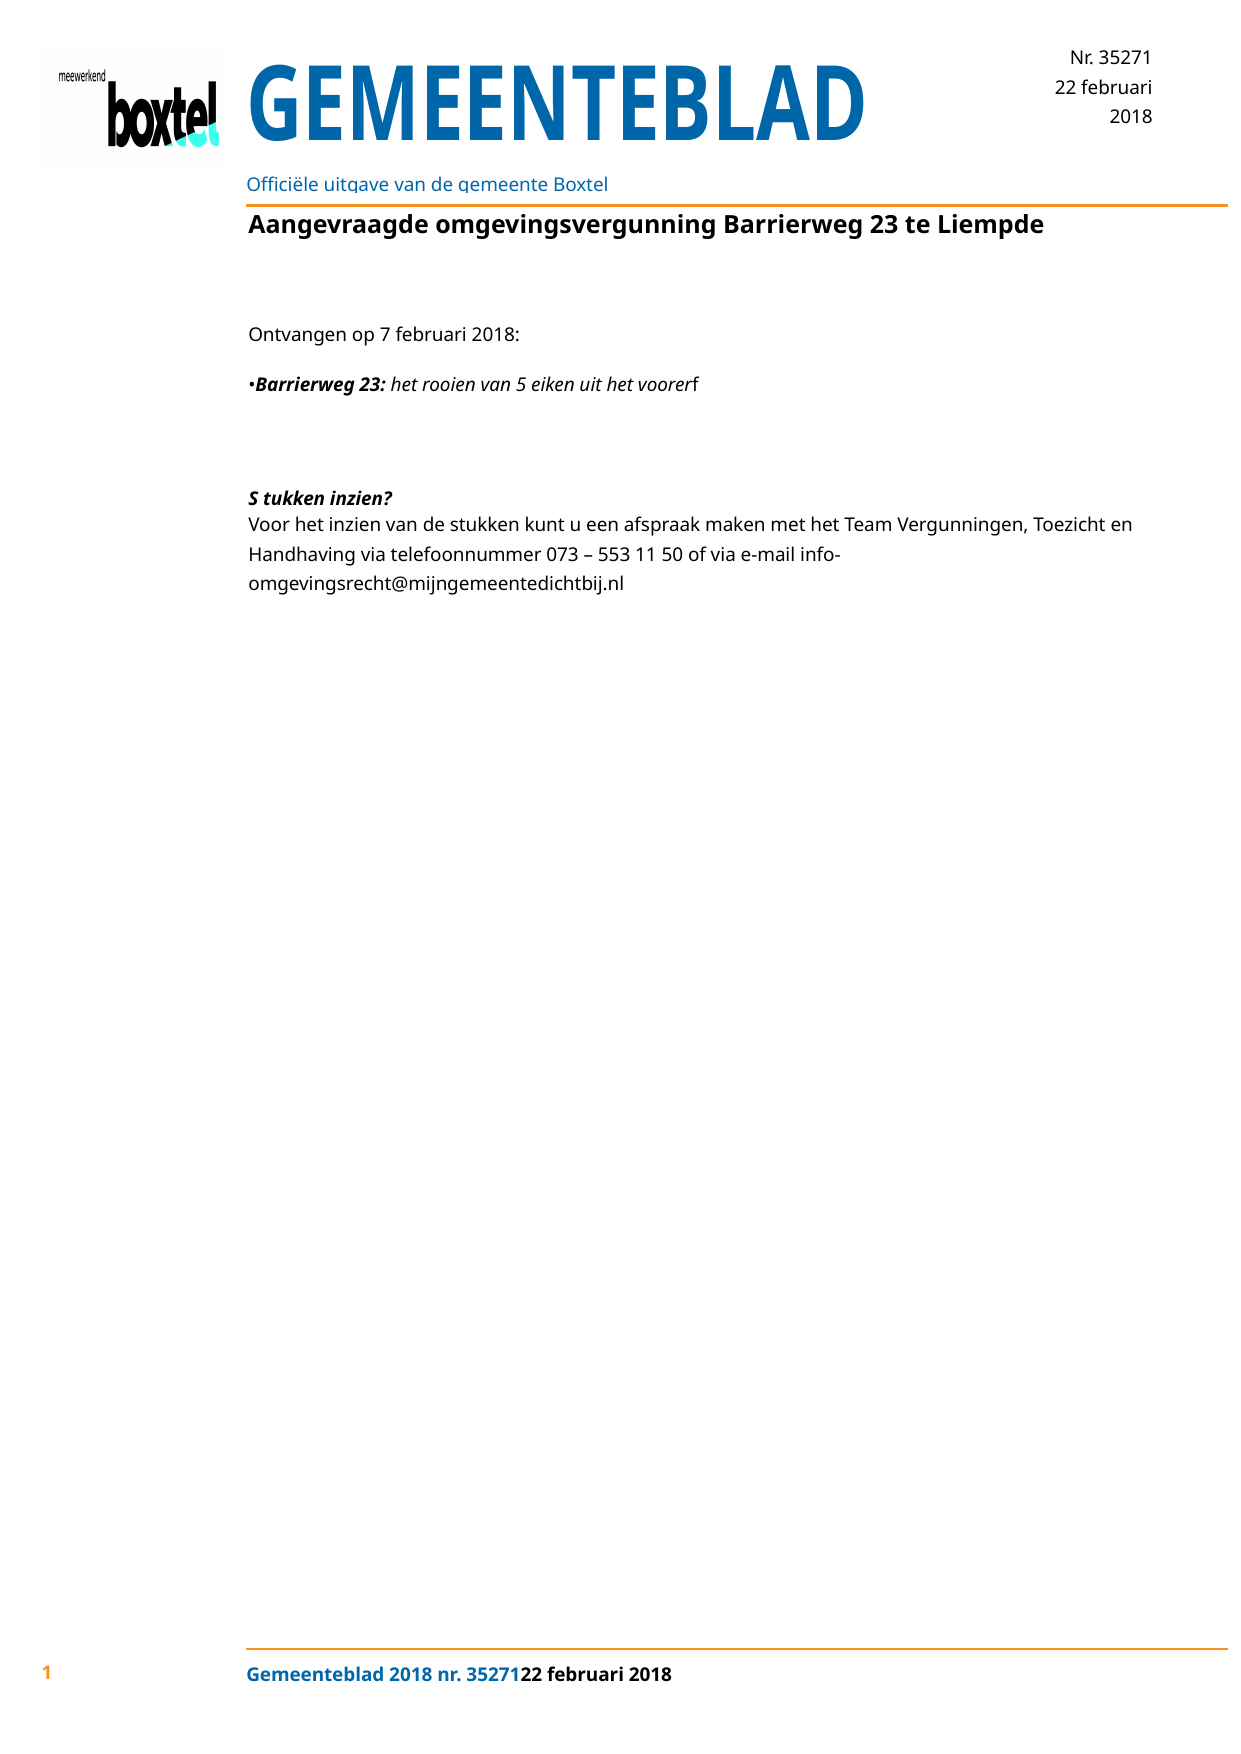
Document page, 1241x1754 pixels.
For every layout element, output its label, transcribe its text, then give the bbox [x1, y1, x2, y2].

text Voor het inzien van de stukken kunt u een afspraak maken met het Team Vergunningen, Toezicht en Handhaving via telefoonnummer 073 – 553 11 50 of via e-mail info-omgevingsrecht@mijngemeentedichtbij.nl [248, 511, 1152, 596]
text Ontvangen op 7 februari 2018: [248, 321, 1152, 346]
picture [41, 47, 231, 172]
text •Barrierweg 23: het rooien van 5 eiken uit het voorerf [248, 371, 1152, 397]
text S tukken inzien? [248, 486, 1152, 511]
text Aangevraagde omgevingsvergunning Barrierweg 23 te Liempde [248, 207, 1152, 241]
